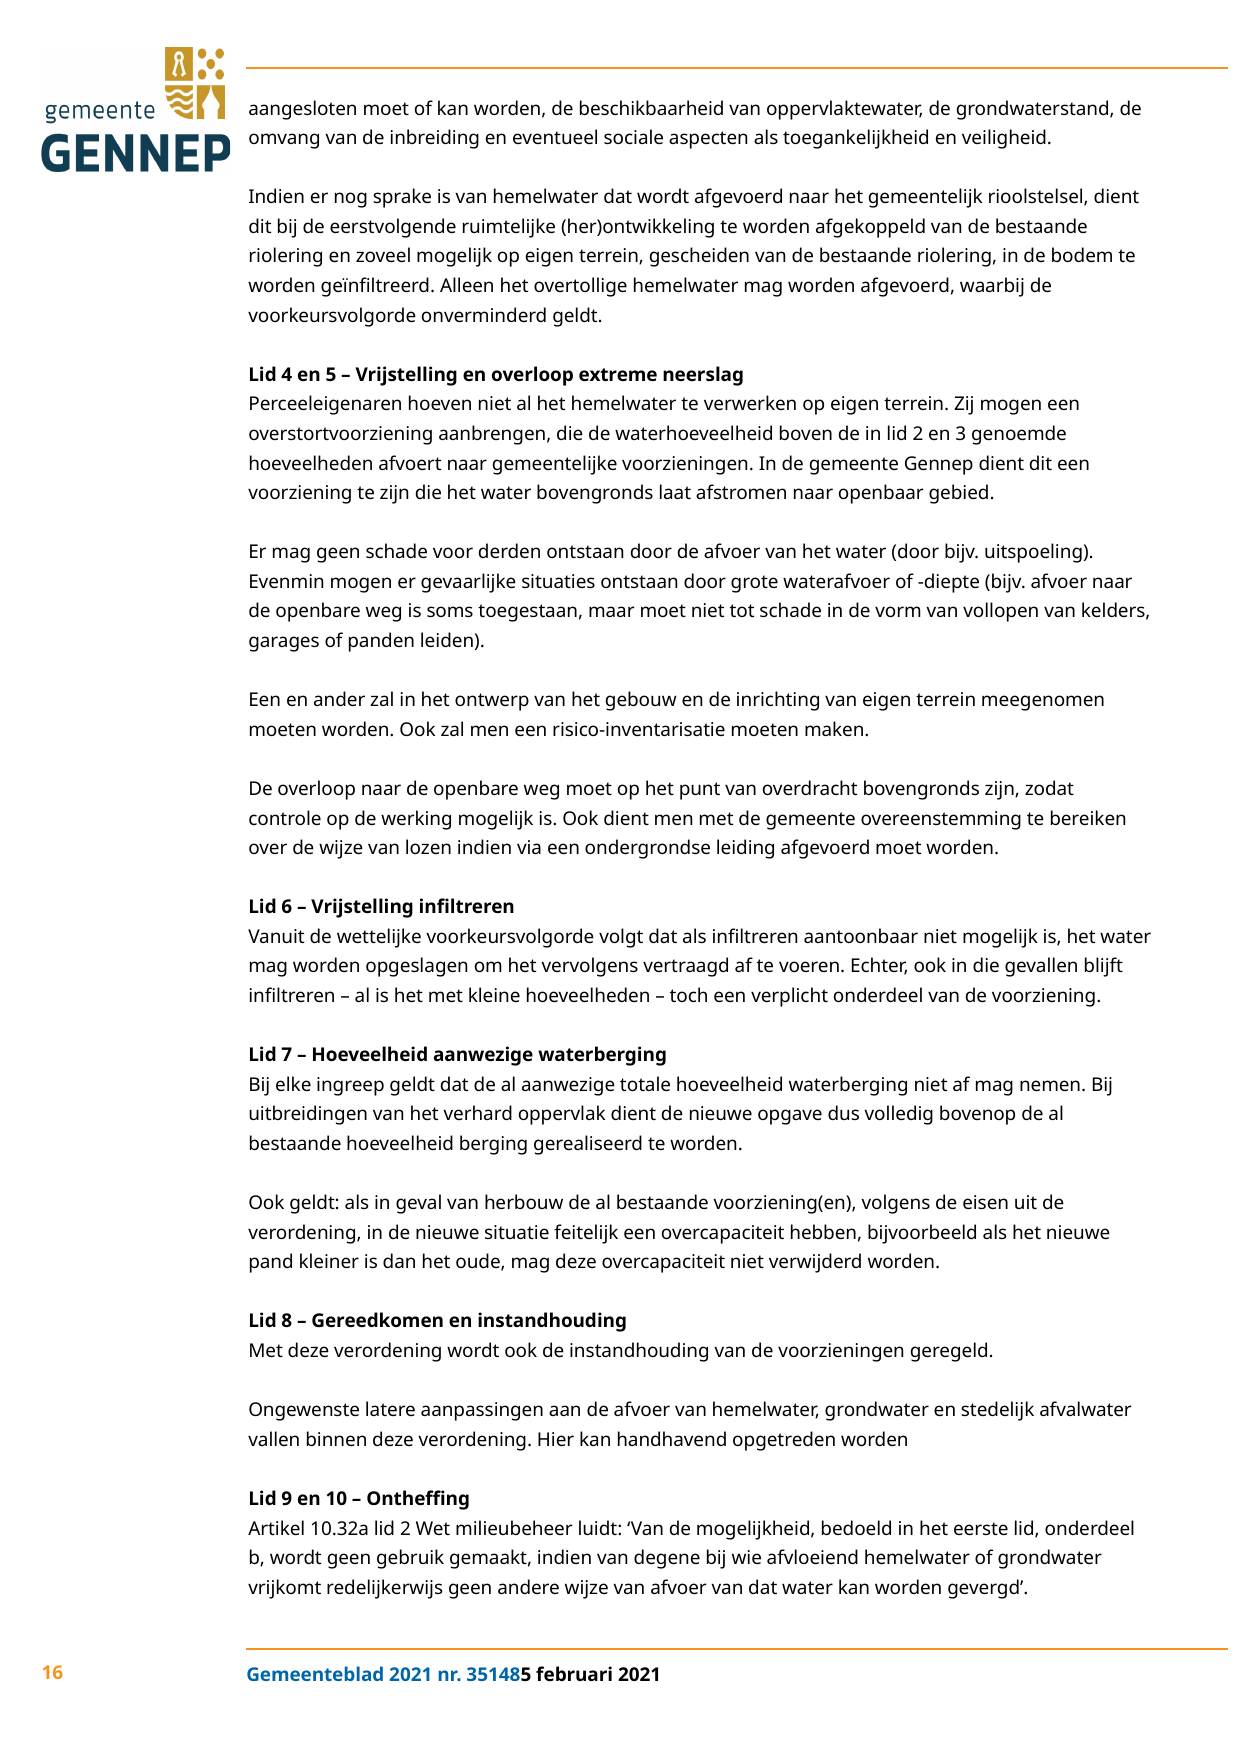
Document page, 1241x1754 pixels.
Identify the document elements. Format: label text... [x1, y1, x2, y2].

text Lid 6 – Vrijstelling infiltreren [248, 893, 1152, 919]
text Vanuit de wettelijke voorkeursvolgorde volgt dat als infiltreren aantoonbaar niet mogelijk is, het water mag worden opgeslagen om het vervolgens vertraagd af te voeren. Echter, ook in die gevallen blijft infiltreren – al is het met kleine hoeveelheden – toch een verplicht onderdeel van de voorziening. [248, 923, 1152, 1008]
text Bij elke ingreep geldt dat de al aanwezige totale hoeveelheid waterberging niet af mag nemen. Bij uitbreidingen van het verhard oppervlak dient de nieuwe opgave dus volledig bovenop de al bestaande hoeveelheid berging gerealiseerd te worden. [248, 1071, 1152, 1156]
text aangesloten moet of kan worden, de beschikbaarheid van oppervlaktewater, de grondwaterstand, de omvang van de inbreiding en eventueel sociale aspecten als toegankelijkheid en veiligheid. [248, 95, 1152, 150]
text Een en ander zal in het ontwerp van het gebouw en de inrichting van eigen terrein meegenomen moeten worden. Ook zal men een risico-inventarisatie moeten maken. [248, 686, 1152, 742]
text Ook geldt: als in geval van herbouw de al bestaande voorziening(en), volgens de eisen uit de verordening, in de nieuwe situatie feitelijk een overcapaciteit hebben, bijvoorbeeld als het nieuwe pand kleiner is dan het oude, mag deze overcapaciteit niet verwijderd worden. [248, 1189, 1152, 1274]
text Er mag geen schade voor derden ontstaan door de afvoer van het water (door bijv. uitspoeling). Evenmin mogen er gevaarlijke situaties ontstaan door grote waterafvoer of -diepte (bijv. afvoer naar de openbare weg is soms toegestaan, maar moet niet tot schade in de vorm van vollopen van kelders, garages of panden leiden). [248, 538, 1152, 653]
text Ongewenste latere aanpassingen aan de afvoer van hemelwater, grondwater en stedelijk afvalwater vallen binnen deze verordening. Hier kan handhavend opgetreden worden [248, 1396, 1152, 1452]
text Indien er nog sprake is van hemelwater dat wordt afgevoerd naar het gemeentelijk rioolstelsel, dient dit bij de eerstvolgende ruimtelijke (her)ontwikkeling te worden afgekoppeld van de bestaande riolering en zoveel mogelijk op eigen terrein, gescheiden van de bestaande riolering, in de bodem te worden geïnfiltreerd. Alleen het overtollige hemelwater mag worden afgevoerd, waarbij de voorkeursvolgorde onverminderd geldt. [248, 183, 1152, 328]
text De overloop naar de openbare weg moet op het punt van overdracht bovengronds zijn, zodat controle op de werking mogelijk is. Ook dient men met de gemeente overeenstemming te bereiken over de wijze van lozen indien via een ondergrondse leiding afgevoerd moet worden. [248, 775, 1152, 860]
text Perceeleigenaren hoeven niet al het hemelwater te verwerken op eigen terrein. Zij mogen een overstortvoorziening aanbrengen, die de waterhoeveelheid boven de in lid 2 en 3 genoemde hoeveelheden afvoert naar gemeentelijke voorzieningen. In de gemeente Gennep dient dit een voorziening te zijn die het water bovengronds laat afstromen naar openbaar gebied. [248, 391, 1152, 505]
text Artikel 10.32a lid 2 Wet milieubeheer luidt: ‘Van de mogelijkheid, bedoeld in het eerste lid, onderdeel b, wordt geen gebruik gemaakt, indien van degene bij wie afvloeiend hemelwater of grondwater vrijkomt redelijkerwijs geen andere wijze van afvoer van dat water kan worden gevergd’. [248, 1515, 1152, 1600]
text Lid 8 – Gereedkomen en instandhouding [248, 1308, 1152, 1333]
picture [41, 47, 231, 172]
text Met deze verordening wordt ook de instandhouding van de voorzieningen geregeld. [248, 1337, 1152, 1363]
text Lid 9 en 10 – Ontheffing [248, 1485, 1152, 1511]
text Lid 7 – Hoeveelheid aanwezige waterberging [248, 1041, 1152, 1067]
text Lid 4 en 5 – Vrijstelling en overloop extreme neerslag [248, 361, 1152, 387]
